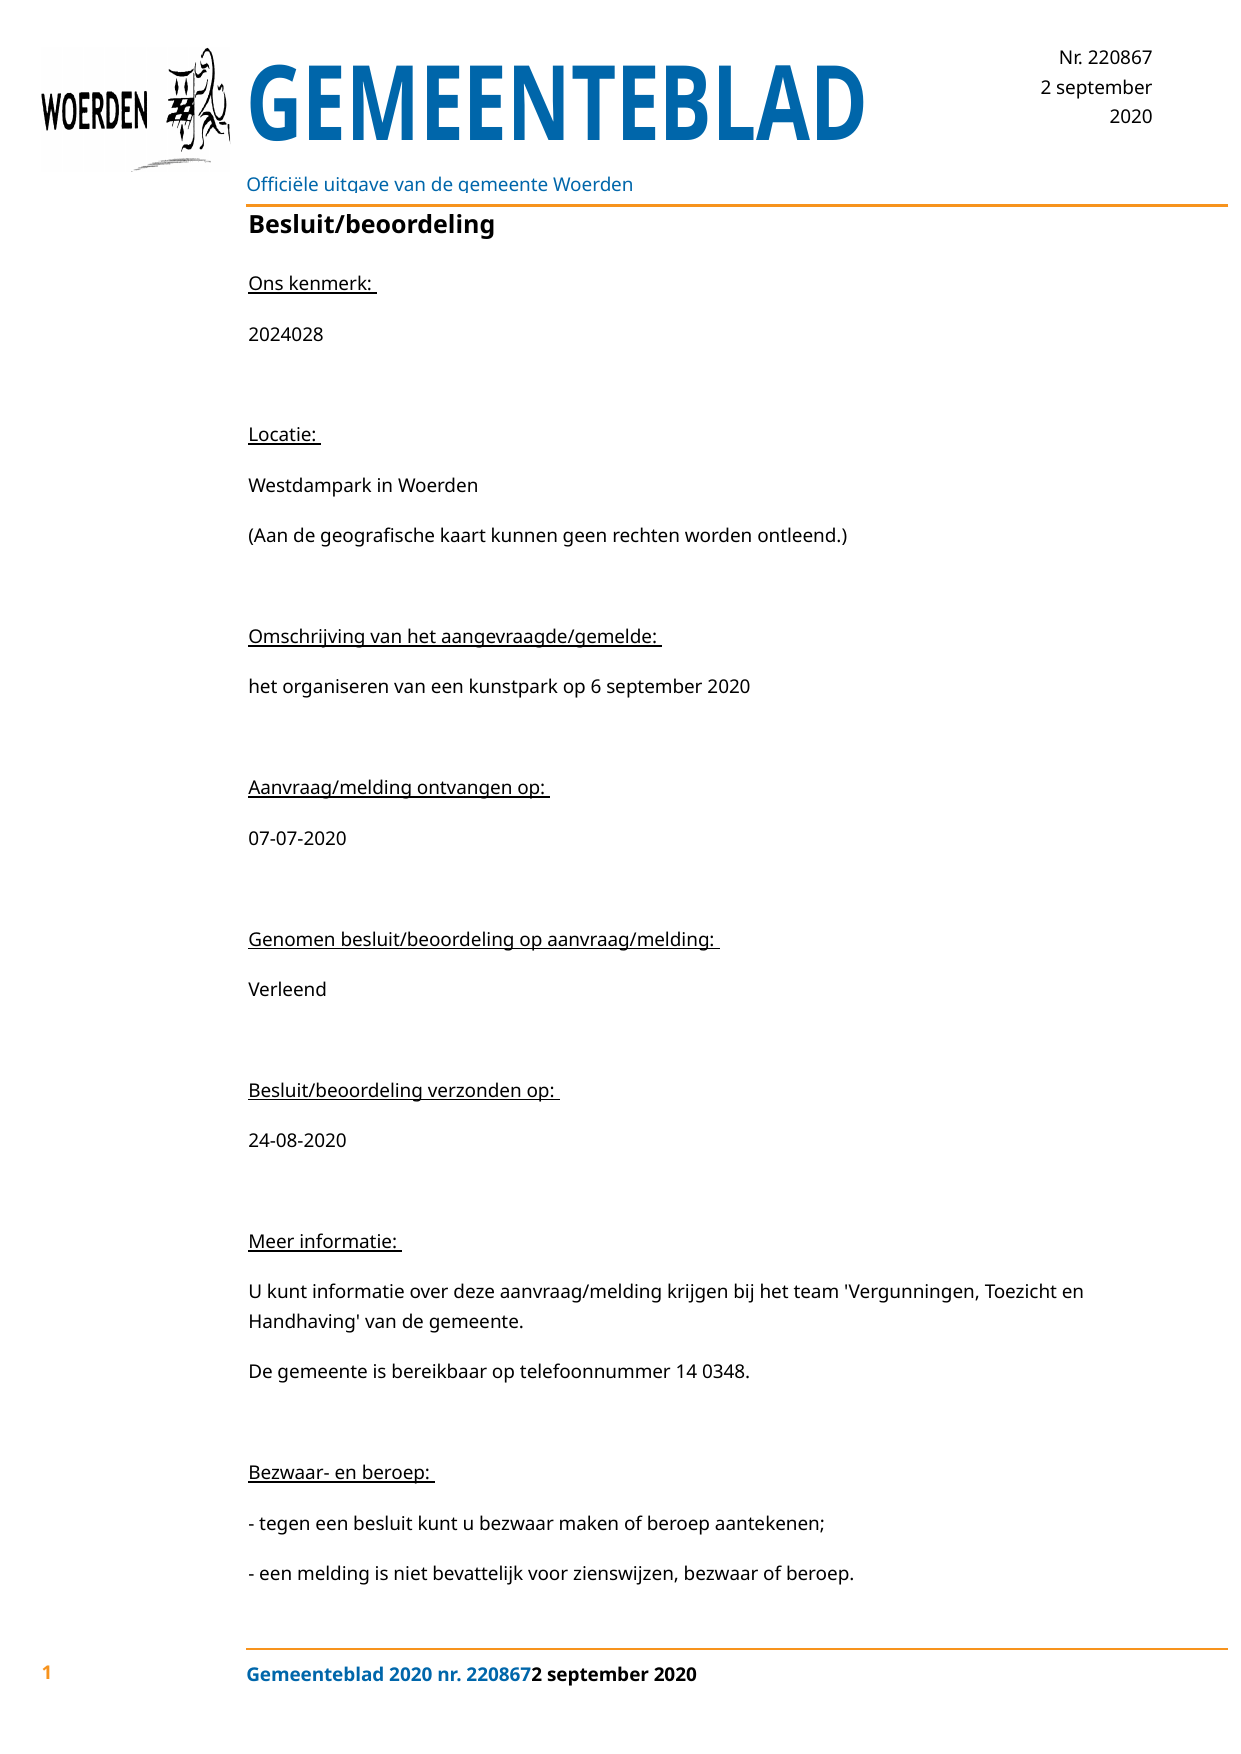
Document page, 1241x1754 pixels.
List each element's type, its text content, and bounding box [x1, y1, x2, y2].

text Bezwaar- en beroep: [248, 1459, 1152, 1485]
text Besluit/beoordeling [248, 207, 1152, 241]
text U kunt informatie over deze aanvraag/melding krijgen bij het team 'Vergunningen, Toezicht en Handhaving' van de gemeente. [248, 1279, 1152, 1334]
text De gemeente is bereikbaar op telefoonnummer 14 0348. [248, 1359, 1152, 1384]
text (Aan de geografische kaart kunnen geen rechten worden ontleend.) [248, 522, 1152, 548]
picture [41, 47, 231, 172]
text 07-07-2020 [248, 825, 1152, 851]
text Ons kenmerk: [248, 270, 1152, 296]
text Genomen besluit/beoordeling op aanvraag/melding: [248, 926, 1152, 951]
text Meer informatie: [248, 1228, 1152, 1254]
text Locatie: [248, 422, 1152, 447]
text Westdampark in Woerden [248, 472, 1152, 498]
text 2024028 [248, 321, 1152, 346]
text Verleend [248, 976, 1152, 1002]
text - tegen een besluit kunt u bezwaar maken of beroep aantekenen; [248, 1510, 1152, 1536]
text 24-08-2020 [248, 1127, 1152, 1153]
text Omschrijving van het aangevraagde/gemelde: [248, 623, 1152, 649]
text Aanvraag/melding ontvangen op: [248, 774, 1152, 800]
text Besluit/beoordeling verzonden op: [248, 1077, 1152, 1103]
text het organiseren van een kunstpark op 6 september 2020 [248, 674, 1152, 699]
text - een melding is niet bevattelijk voor zienswijzen, bezwaar of beroep. [248, 1560, 1152, 1586]
